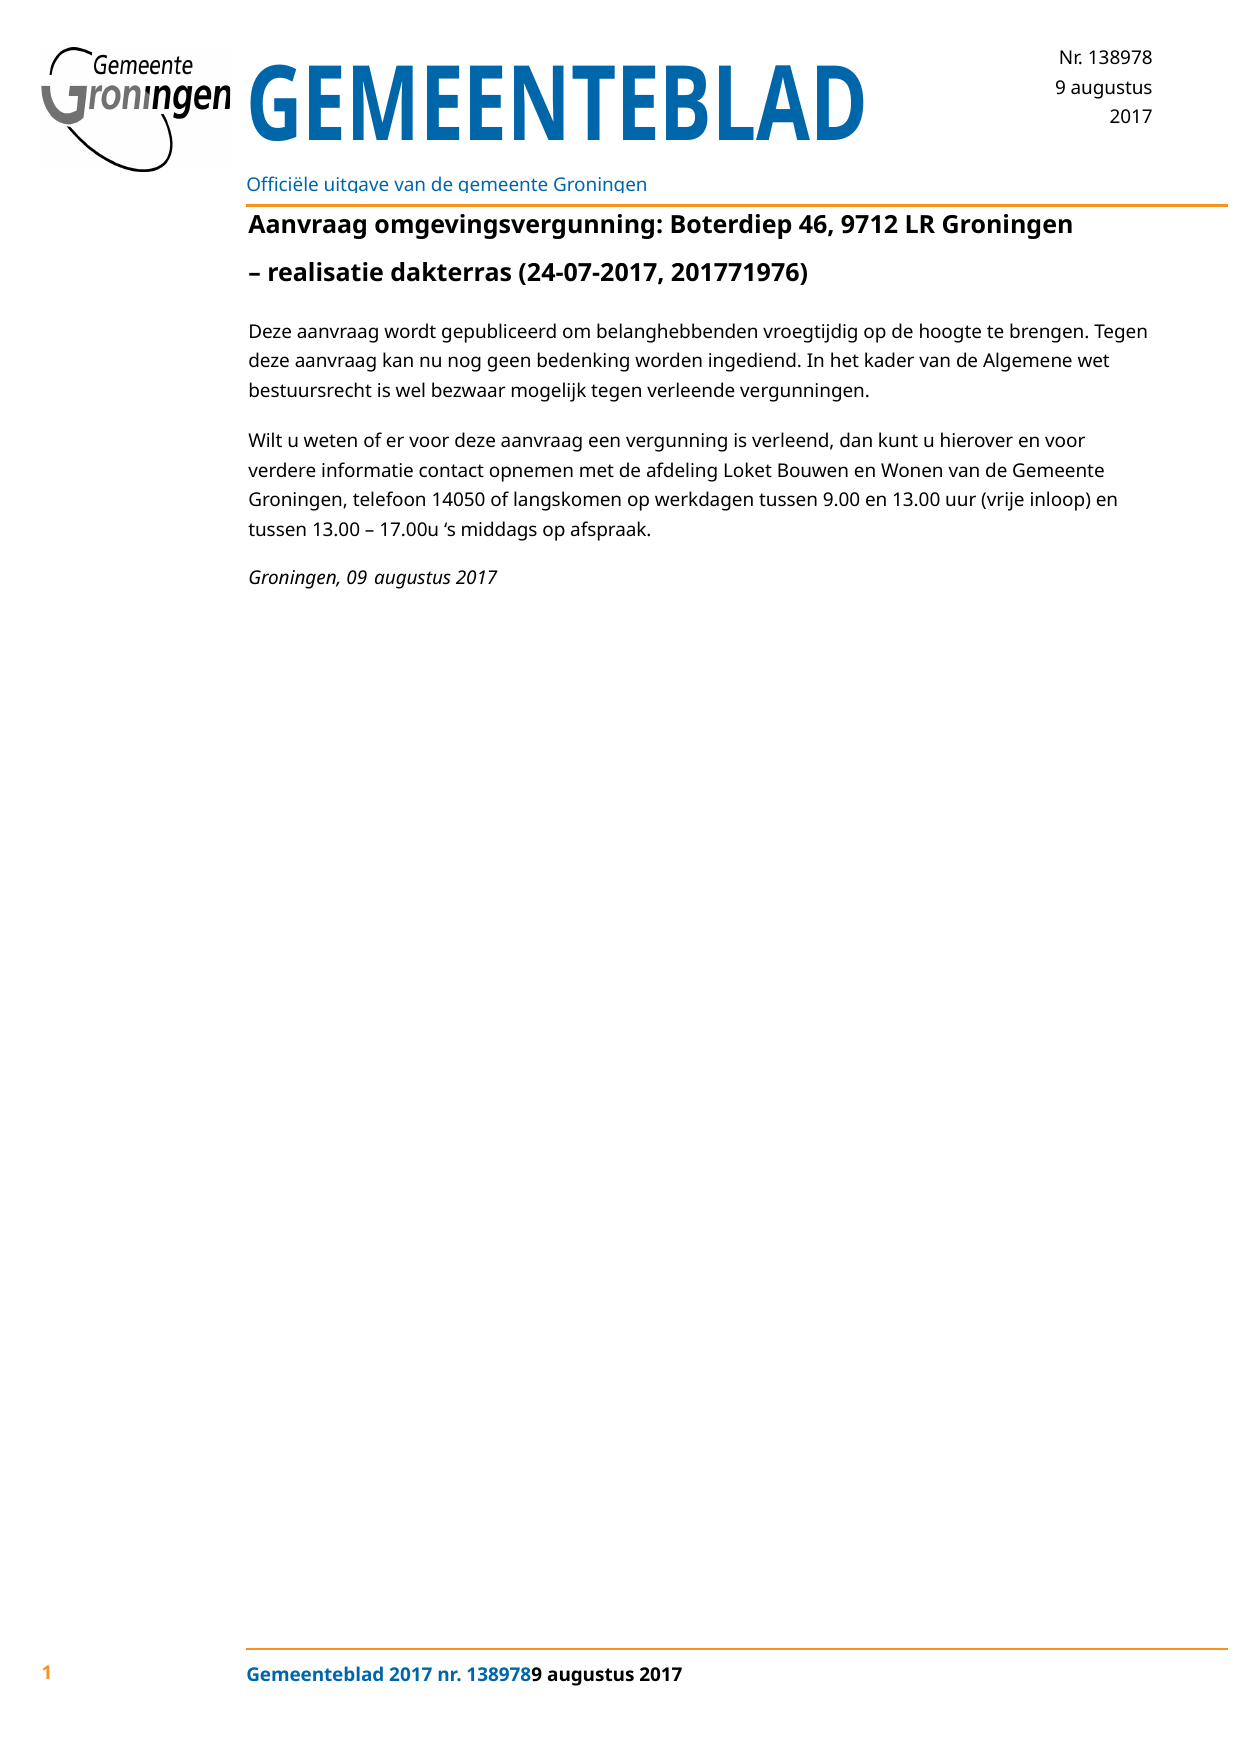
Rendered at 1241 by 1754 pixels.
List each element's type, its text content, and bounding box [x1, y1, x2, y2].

text Aanvraag omgevingsvergunning: Boterdiep 46, 9712 LR Groningen – realisatie dakterras (24-07-2017, 201771976) [248, 207, 1152, 288]
text Wilt u weten of er voor deze aanvraag een vergunning is verleend, dan kunt u hierover en voor verdere informatie contact opnemen met de afdeling Loket Bouwen en Wonen van de Gemeente Groningen, telefoon 14050 of langskomen op werkdagen tussen 9.00 en 13.00 uur (vrije inloop) en tussen 13.00 – 17.00u ‘s middags op afspraak. [248, 427, 1152, 542]
text Groningen, 09 augustus 2017 [248, 564, 1152, 590]
text Deze aanvraag wordt gepubliceerd om belanghebbenden vroegtijdig op de hoogte te brengen. Tegen deze aanvraag kan nu nog geen bedenking worden ingediend. In het kader van de Algemene wet bestuursrecht is wel bezwaar mogelijk tegen verleende vergunningen. [248, 318, 1152, 403]
picture [41, 47, 231, 172]
